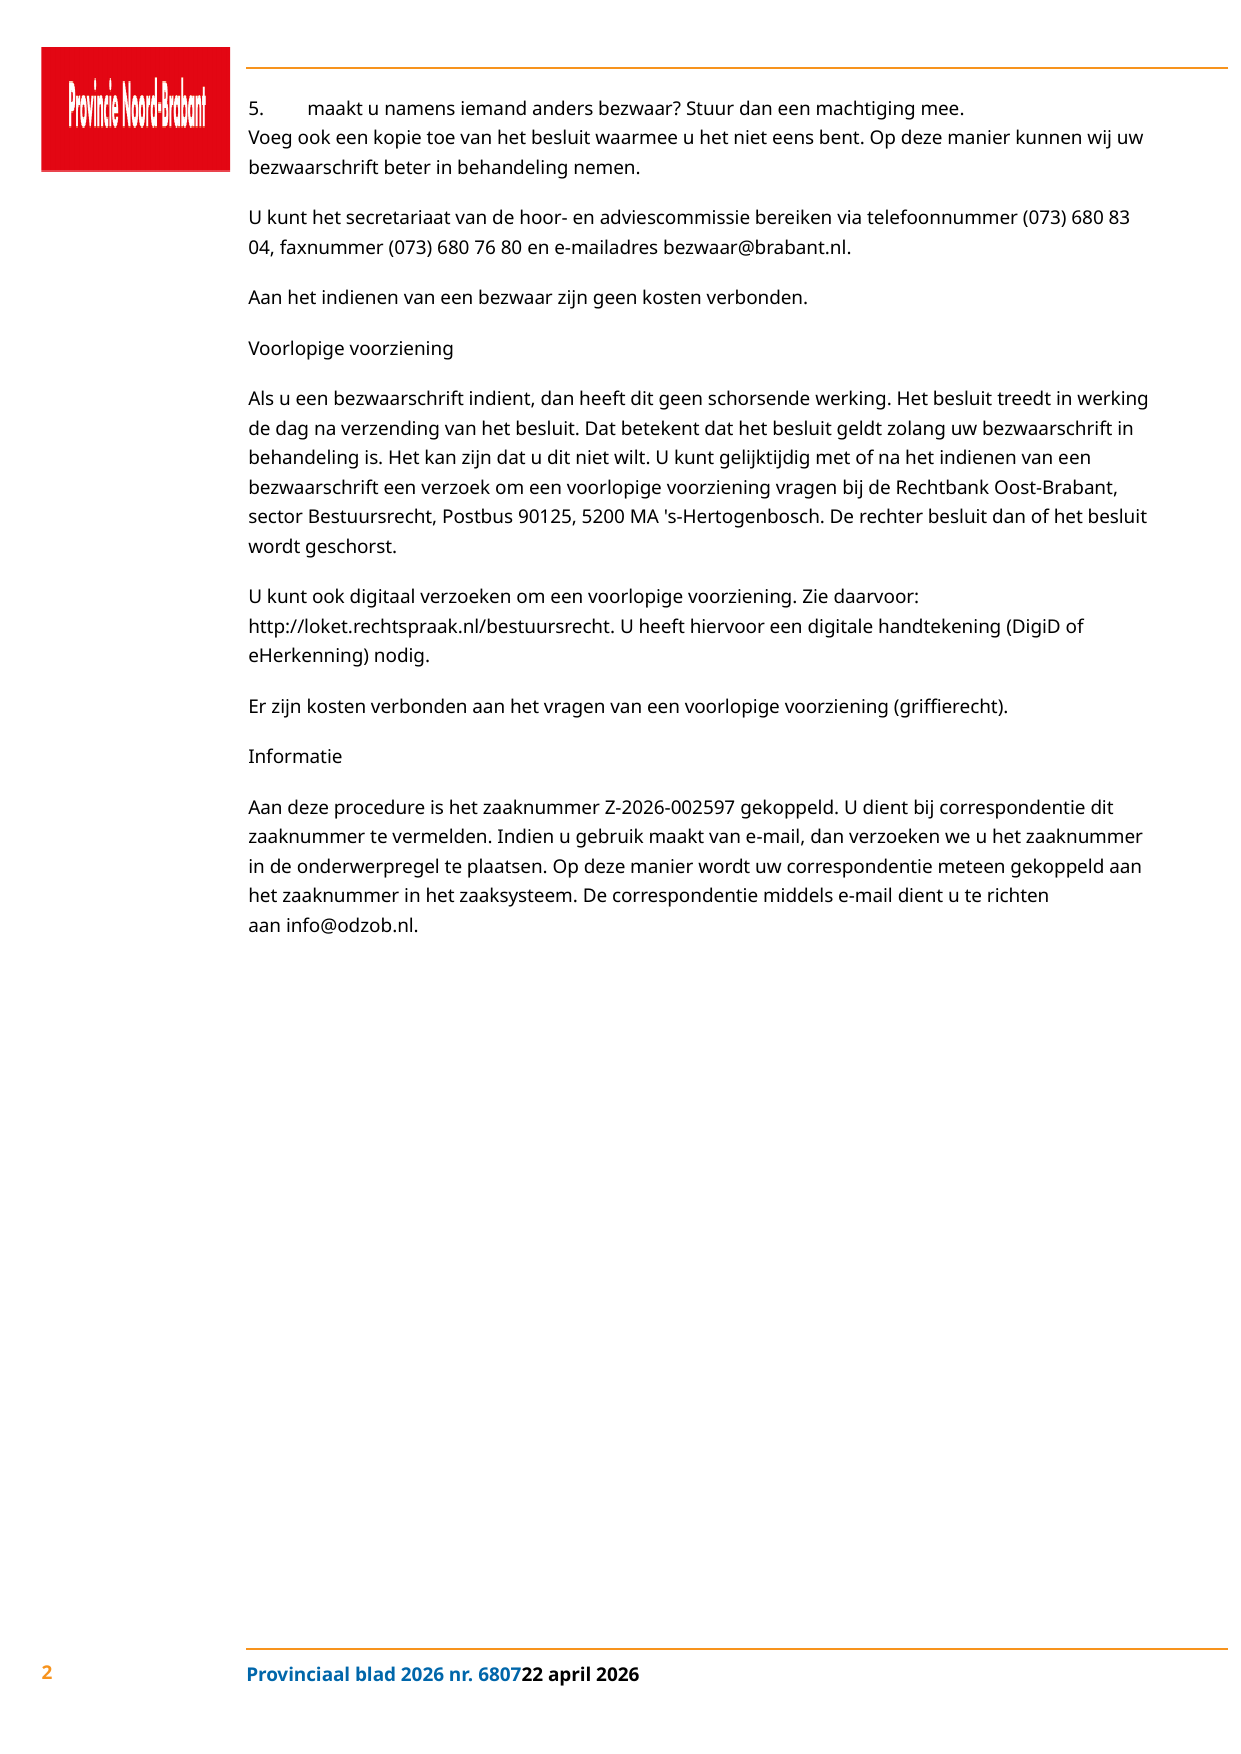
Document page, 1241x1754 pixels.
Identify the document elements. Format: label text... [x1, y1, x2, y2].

text Aan deze procedure is het zaaknummer Z-2026-002597 gekoppeld. U dient bij correspondentie dit zaaknummer te vermelden. Indien u gebruik maakt van e-mail, dan verzoeken we u het zaaknummer in de onderwerpregel te plaatsen. Op deze manier wordt uw correspondentie meteen gekoppeld aan het zaaknummer in het zaaksysteem. De correspondentie middels e-mail dient u te richten aan info@odzob.nl. [248, 794, 1152, 938]
text Voeg ook een kopie toe van het besluit waarmee u het niet eens bent. Op deze manier kunnen wij uw bezwaarschrift beter in behandeling nemen. [248, 124, 1152, 180]
text U kunt ook digitaal verzoeken om een voorlopige voorziening. Zie daarvoor: http://loket.rechtspraak.nl/bestuursrecht. U heeft hiervoor een digitale handtekening (DigiD of eHerkenning) nodig. [248, 583, 1152, 668]
list maakt u namens iemand anders bezwaar? Stuur dan een machtiging mee. [248, 95, 1152, 121]
text Er zijn kosten verbonden aan het vragen van een voorlopige voorziening (griffierecht). [248, 693, 1152, 719]
text Informatie [248, 743, 1152, 769]
text U kunt het secretariaat van de hoor- en adviescommissie bereiken via telefoonnummer (073) 680 83 04, faxnummer (073) 680 76 80 en e-mailadres bezwaar@brabant.nl. [248, 204, 1152, 260]
text Voorlopige voorziening [248, 335, 1152, 361]
picture [41, 47, 231, 172]
text Als u een bezwaarschrift indient, dan heeft dit geen schorsende werking. Het besluit treedt in werking de dag na verzending van het besluit. Dat betekent dat het besluit geldt zolang uw bezwaarschrift in behandeling is. Het kan zijn dat u dit niet wilt. U kunt gelijktijdig met of na het indienen van een bezwaarschrift een verzoek om een voorlopige voorziening vragen bij de Rechtbank Oost-Brabant, sector Bestuursrecht, Postbus 90125, 5200 MA 's‑Hertogenbosch. De rechter besluit dan of het besluit wordt geschorst. [248, 385, 1152, 559]
text Aan het indienen van een bezwaar zijn geen kosten verbonden. [248, 284, 1152, 310]
